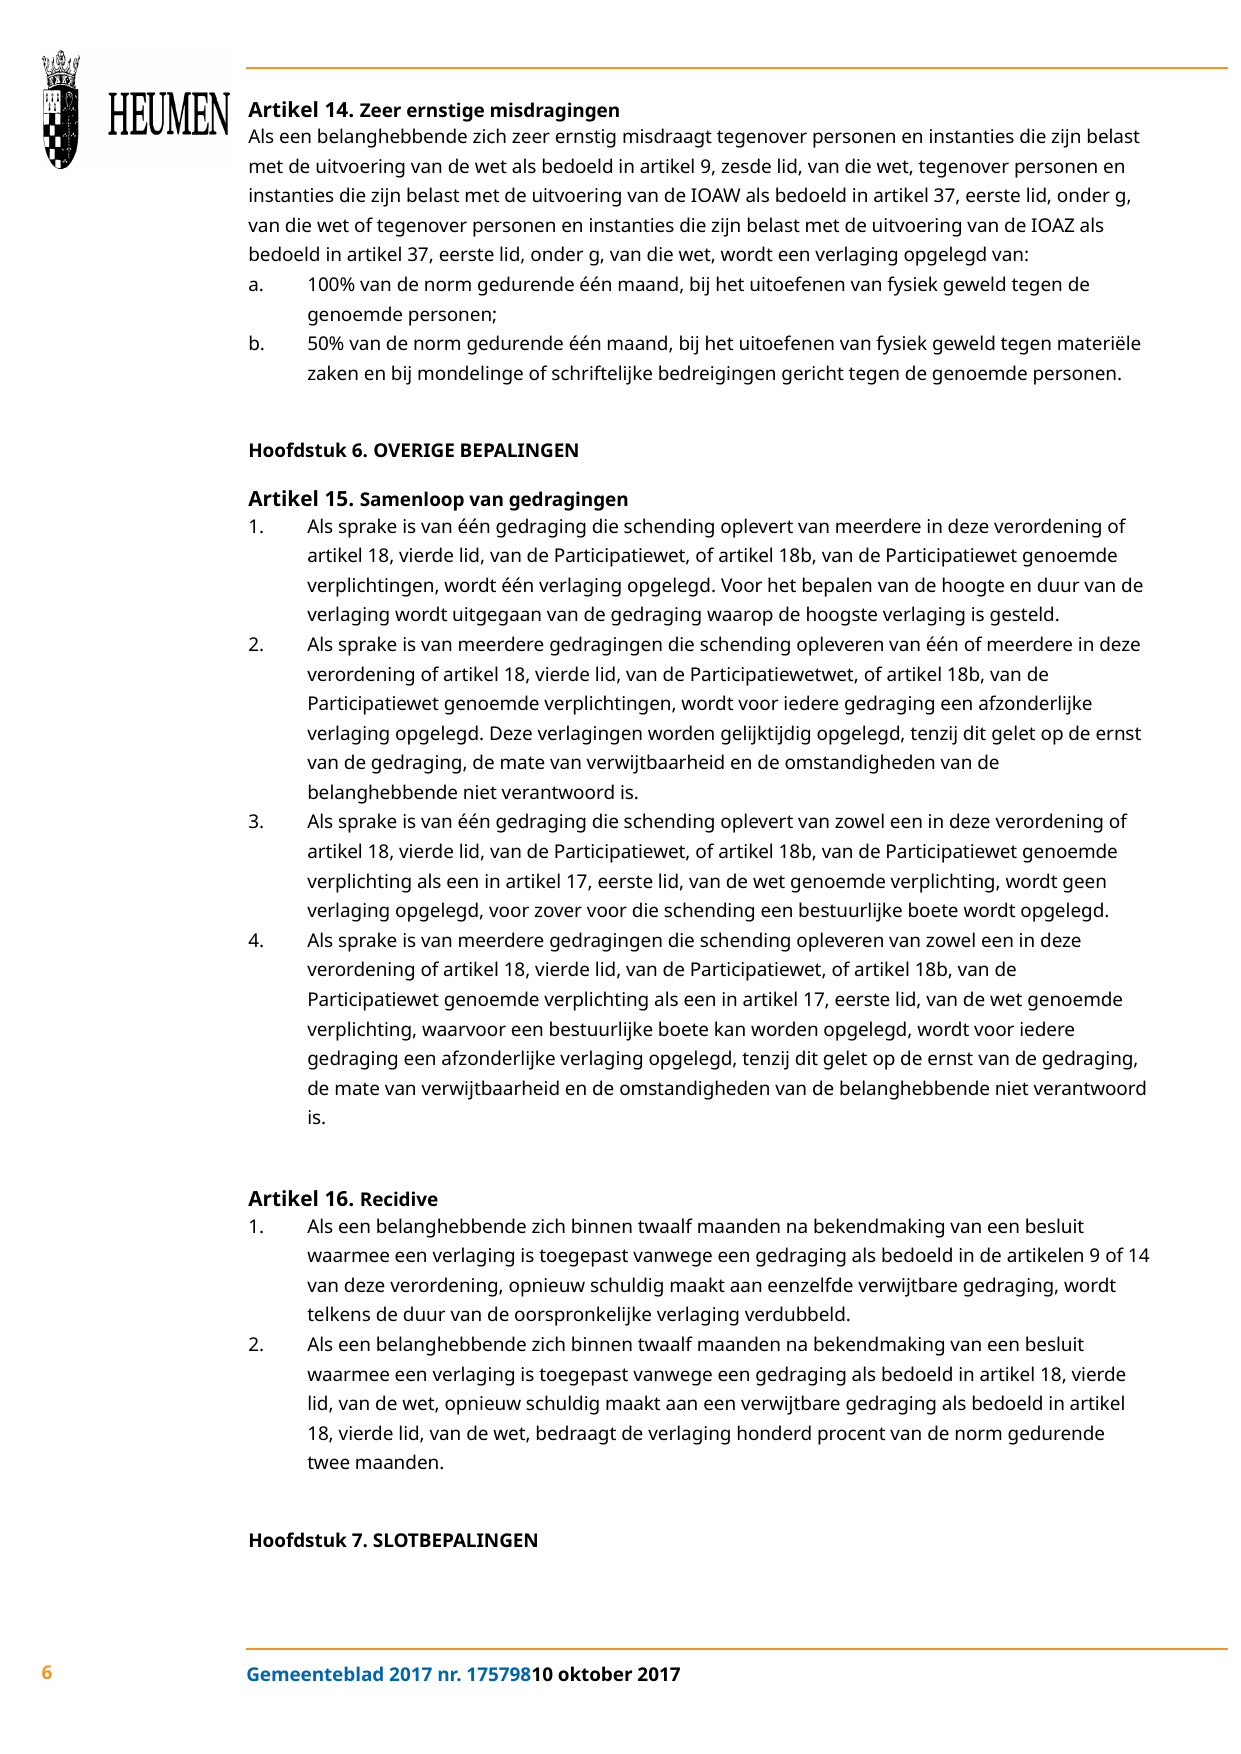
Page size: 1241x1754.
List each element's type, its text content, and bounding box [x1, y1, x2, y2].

list Als sprake is van één gedraging die schending oplevert van zowel een in deze verordening of artikel 18, vierde lid, van de Participatiewet, of artikel 18b, van de Participatiewet genoemde verplichting als een in artikel 17, eerste lid, van de wet genoemde verplichting, wordt geen verlaging opgelegd, voor zover voor die schending een bestuurlijke boete wordt opgelegd. [248, 809, 1152, 923]
list Als sprake is van meerdere gedragingen die schending opleveren van één of meerdere in deze verordening of artikel 18, vierde lid, van de Participatiewetwet, of artikel 18b, van de Participatiewet genoemde verplichtingen, wordt voor iedere gedraging een afzonderlijke verlaging opgelegd. Deze verlagingen worden gelijktijdig opgelegd, tenzij dit gelet op de ernst van de gedraging, de mate van verwijtbaarheid en de omstandigheden van de belanghebbende niet verantwoord is. [248, 631, 1152, 805]
text Als een belanghebbende zich zeer ernstig misdraagt tegenover personen en instanties die zijn belast met de uitvoering van de wet als bedoeld in artikel 9, zesde lid, van die wet, tegenover personen en instanties die zijn belast met de uitvoering van de IOAW als bedoeld in artikel 37, eerste lid, onder g, van die wet of tegenover personen en instanties die zijn belast met de uitvoering van de IOAZ als bedoeld in artikel 37, eerste lid, onder g, van die wet, wordt een verlaging opgelegd van: [248, 123, 1152, 267]
list Als een belanghebbende zich binnen twaalf maanden na bekendmaking van een besluit waarmee een verlaging is toegepast vanwege een gedraging als bedoeld in de artikelen 9 of 14 van deze verordening, opnieuw schuldig maakt aan eenzelfde verwijtbare gedraging, wordt telkens de duur van de oorspronkelijke verlaging verdubbeld. [248, 1213, 1152, 1327]
list 100% van de norm gedurende één maand, bij het uitoefenen van fysiek geweld tegen de genoemde personen; [248, 271, 1152, 326]
text Artikel 15. Samenloop van gedragingen [248, 484, 1152, 513]
text Artikel 14. Zeer ernstige misdragingen [248, 95, 1152, 123]
list Als een belanghebbende zich binnen twaalf maanden na bekendmaking van een besluit waarmee een verlaging is toegepast vanwege een gedraging als bedoeld in artikel 18, vierde lid, van de wet, opnieuw schuldig maakt aan een verwijtbare gedraging als bedoeld in artikel 18, vierde lid, van de wet, bedraagt de verlaging honderd procent van de norm gedurende twee maanden. [248, 1331, 1152, 1475]
list Als sprake is van één gedraging die schending oplevert van meerdere in deze verordening of artikel 18, vierde lid, van de Participatiewet, of artikel 18b, van de Participatiewet genoemde verplichtingen, wordt één verlaging opgelegd. Voor het bepalen van de hoogte en duur van de verlaging wordt uitgegaan van de gedraging waarop de hoogste verlaging is gesteld. [248, 513, 1152, 627]
text Hoofdstuk 6. OVERIGE BEPALINGEN [248, 435, 1152, 463]
picture [41, 47, 231, 172]
list Als sprake is van meerdere gedragingen die schending opleveren van zowel een in deze verordening of artikel 18, vierde lid, van de Participatiewet, of artikel 18b, van de Participatiewet genoemde verplichting als een in artikel 17, eerste lid, van de wet genoemde verplichting, waarvoor een bestuurlijke boete kan worden opgelegd, wordt voor iedere gedraging een afzonderlijke verlaging opgelegd, tenzij dit gelet op de ernst van de gedraging, de mate van verwijtbaarheid en de omstandigheden van de belanghebbende niet verantwoord is. [248, 927, 1152, 1130]
text Hoofdstuk 7. SLOTBEPALINGEN [248, 1525, 1152, 1553]
text Artikel 16. Recidive [248, 1184, 1152, 1213]
list 50% van de norm gedurende één maand, bij het uitoefenen van fysiek geweld tegen materiële zaken en bij mondelinge of schriftelijke bedreigingen gericht tegen de genoemde personen. [248, 330, 1152, 386]
